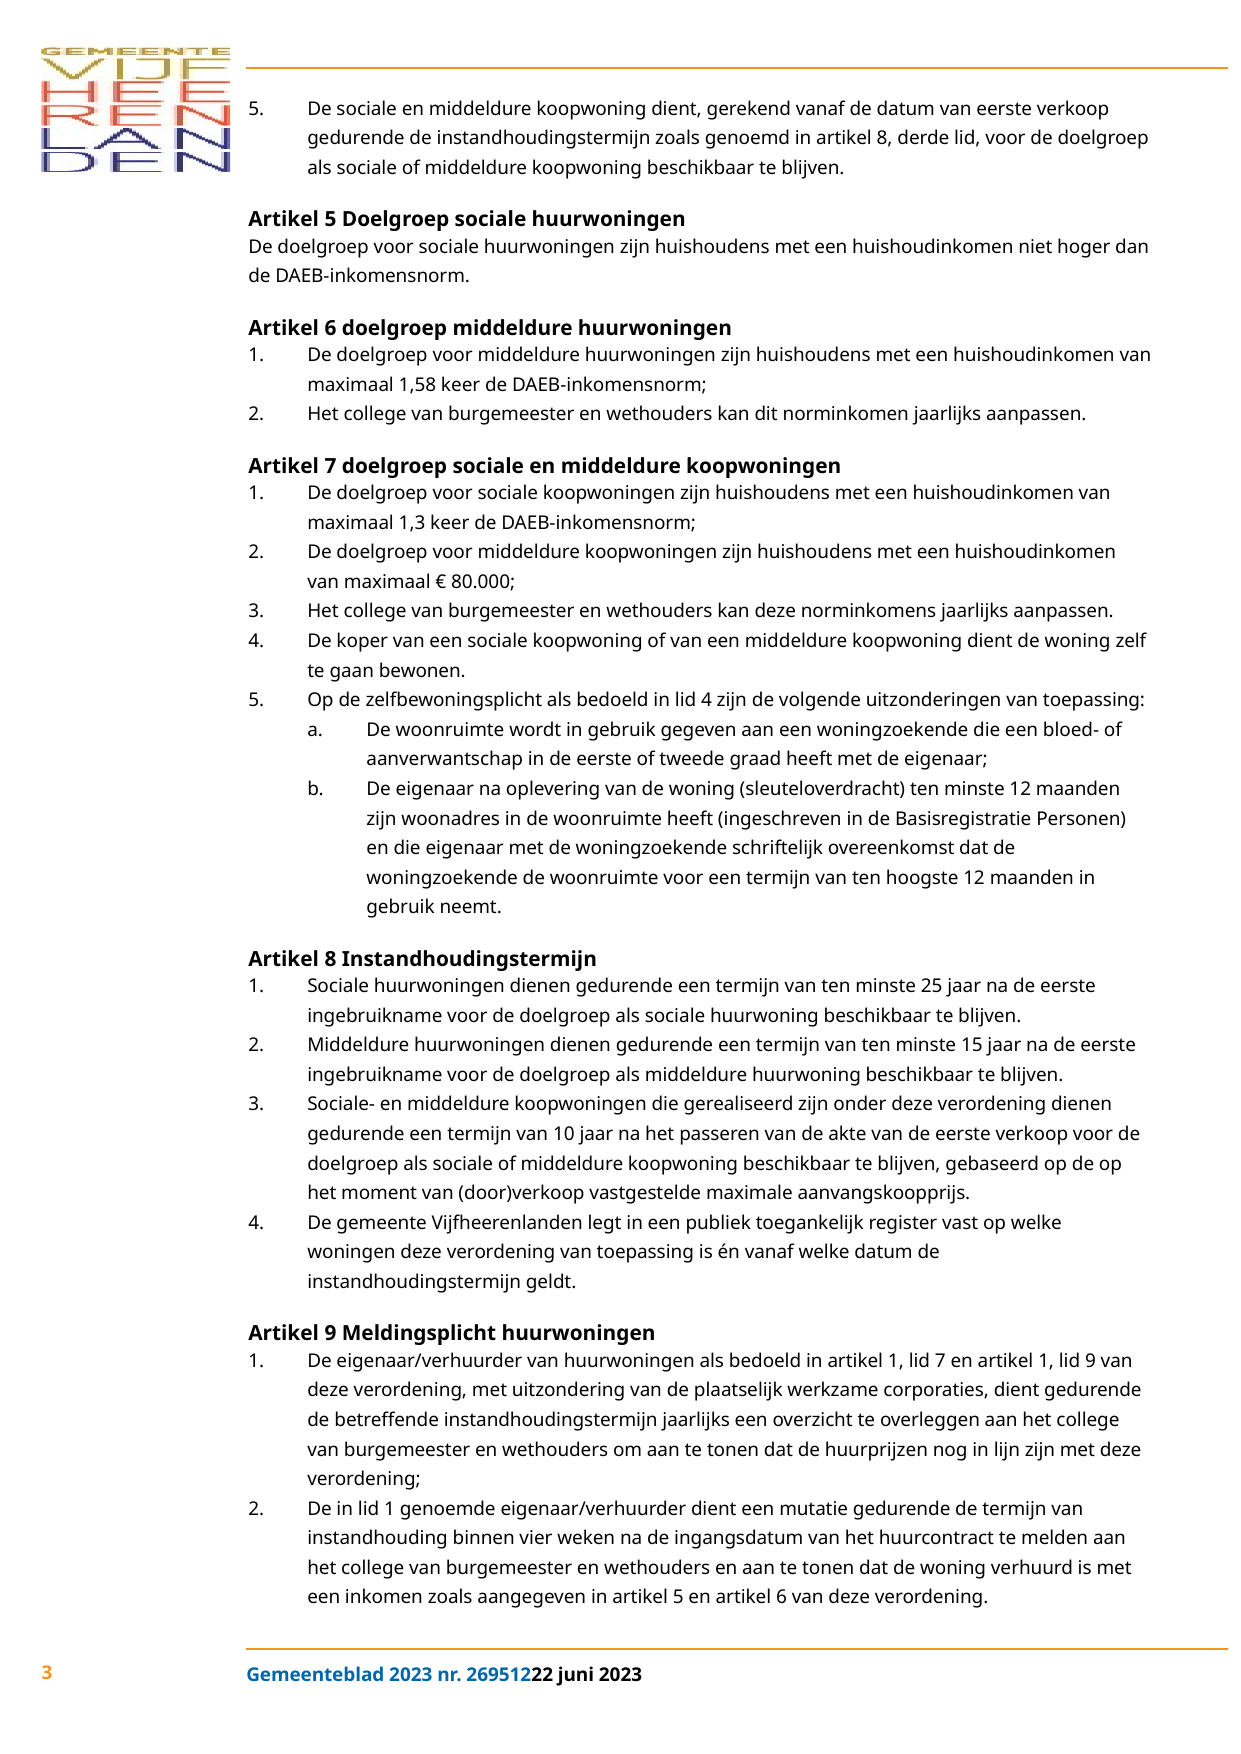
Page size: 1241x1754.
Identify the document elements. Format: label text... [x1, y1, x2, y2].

text Artikel 7 doelgroep sociale en middeldure koopwoningen [248, 451, 1152, 479]
list De doelgroep voor middeldure koopwoningen zijn huishoudens met een huishoudinkomen van maximaal € 80.000; [248, 538, 1152, 594]
list De doelgroep voor sociale koopwoningen zijn huishoudens met een huishoudinkomen van maximaal 1,3 keer de DAEB-inkomensnorm; [248, 479, 1152, 534]
list Sociale huurwoningen dienen gedurende een termijn van ten minste 25 jaar na de eerste ingebruikname voor de doelgroep als sociale huurwoning beschikbaar te blijven. [248, 972, 1152, 1028]
list De sociale en middeldure koopwoning dient, gerekend vanaf de datum van eerste verkoop gedurende de instandhoudingstermijn zoals genoemd in artikel 8, derde lid, voor de doelgroep als sociale of middeldure koopwoning beschikbaar te blijven. [248, 95, 1152, 180]
list De gemeente Vijfheerenlanden legt in een publiek toegankelijk register vast op welke woningen deze verordening van toepassing is én vanaf welke datum de instandhoudingstermijn geldt. [248, 1209, 1152, 1294]
list De koper van een sociale koopwoning of van een middeldure koopwoning dient de woning zelf te gaan bewonen. [248, 627, 1152, 682]
list De doelgroep voor middeldure huurwoningen zijn huishoudens met een huishoudinkomen van maximaal 1,58 keer de DAEB-inkomensnorm; [248, 341, 1152, 397]
text Artikel 8 Instandhoudingstermijn [248, 944, 1152, 972]
text Artikel 5 Doelgroep sociale huurwoningen [248, 204, 1152, 233]
text Artikel 6 doelgroep middeldure huurwoningen [248, 313, 1152, 341]
list Sociale- en middeldure koopwoningen die gerealiseerd zijn onder deze verordening dienen gedurende een termijn van 10 jaar na het passeren van de akte van de eerste verkoop voor de doelgroep als sociale of middeldure koopwoning beschikbaar te blijven, gebaseerd op de op het moment van (door)verkoop vastgestelde maximale aanvangskoopprijs. [248, 1091, 1152, 1205]
list De eigenaar na oplevering van de woning (sleuteloverdracht) ten minste 12 maanden zijn woonadres in de woonruimte heeft (ingeschreven in de Basisregistratie Personen) en die eigenaar met de woningzoekende schriftelijk overeenkomst dat de woningzoekende de woonruimte voor een termijn van ten hoogste 12 maanden in gebruik neemt. [307, 775, 1152, 919]
list Middeldure huurwoningen dienen gedurende een termijn van ten minste 15 jaar na de eerste ingebruikname voor de doelgroep als middeldure huurwoning beschikbaar te blijven. [248, 1031, 1152, 1087]
text De doelgroep voor sociale huurwoningen zijn huishoudens met een huishoudinkomen niet hoger dan de DAEB-inkomensnorm. [248, 233, 1152, 288]
list De eigenaar/verhuurder van huurwoningen als bedoeld in artikel 1, lid 7 en artikel 1, lid 9 van deze verordening, met uitzondering van de plaatselijk werkzame corporaties, dient gedurende de betreffende instandhoudingstermijn jaarlijks een overzicht te overleggen aan het college van burgemeester en wethouders om aan te tonen dat de huurprijzen nog in lijn zijn met deze verordening; [248, 1347, 1152, 1491]
list De in lid 1 genoemde eigenaar/verhuurder dient een mutatie gedurende de termijn van instandhouding binnen vier weken na de ingangsdatum van het huurcontract te melden aan het college van burgemeester en wethouders en aan te tonen dat de woning verhuurd is met een inkomen zoals aangegeven in artikel 5 en artikel 6 van deze verordening. [248, 1495, 1152, 1609]
list Op de zelfbewoningsplicht als bedoeld in lid 4 zijn de volgende uitzonderingen van toepassing: [248, 686, 1152, 712]
list Het college van burgemeester en wethouders kan deze norminkomens jaarlijks aanpassen. [248, 598, 1152, 623]
list Het college van burgemeester en wethouders kan dit norminkomen jaarlijks aanpassen. [248, 400, 1152, 426]
text Artikel 9 Meldingsplicht huurwoningen [248, 1318, 1152, 1347]
picture [41, 47, 231, 172]
list De woonruimte wordt in gebruik gegeven aan een woningzoekende die een bloed- of aanverwantschap in de eerste of tweede graad heeft met de eigenaar; [307, 716, 1152, 771]
